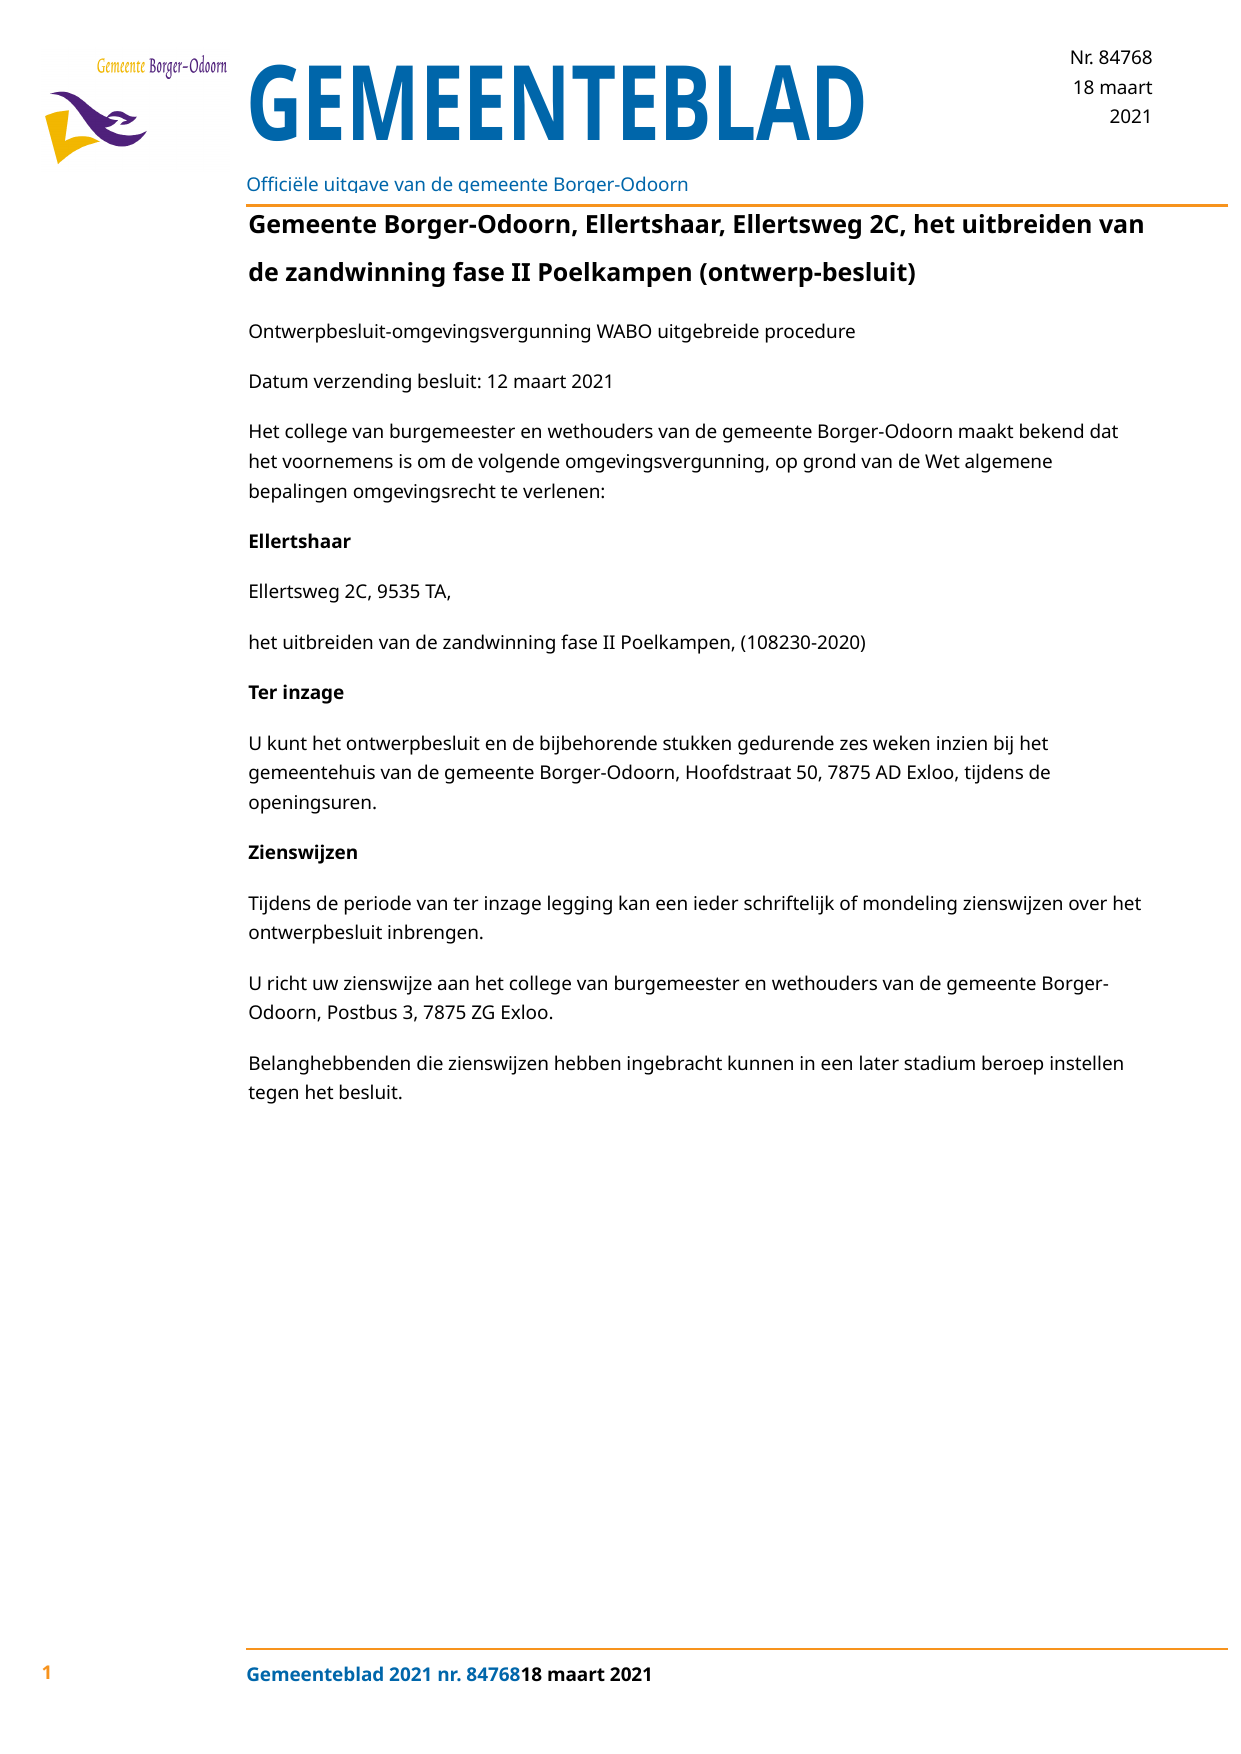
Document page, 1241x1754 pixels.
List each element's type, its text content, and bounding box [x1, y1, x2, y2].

text U kunt het ontwerpbesluit en de bijbehorende stukken gedurende zes weken inzien bij het gemeentehuis van de gemeente Borger-Odoorn, Hoofdstraat 50, 7875 AD Exloo, tijdens de openingsuren. [248, 730, 1152, 815]
text Ellertsweg 2C, 9535 TA, [248, 579, 1152, 604]
text Datum verzending besluit: 12 maart 2021 [248, 368, 1152, 394]
text Ellertshaar [248, 528, 1152, 554]
picture [41, 47, 231, 172]
text Zienswijzen [248, 839, 1152, 865]
text Ontwerpbesluit-omgevingsvergunning WABO uitgebreide procedure [248, 318, 1152, 344]
text U richt uw zienswijze aan het college van burgemeester en wethouders van de gemeente Borger-Odoorn, Postbus 3, 7875 ZG Exloo. [248, 970, 1152, 1025]
text Belanghebbenden die zienswijzen hebben ingebracht kunnen in een later stadium beroep instellen tegen het besluit. [248, 1050, 1152, 1105]
text Tijdens de periode van ter inzage legging kan een ieder schriftelijk of mondeling zienswijzen over het ontwerpbesluit inbrengen. [248, 890, 1152, 945]
text Ter inzage [248, 679, 1152, 705]
text Het college van burgemeester en wethouders van de gemeente Borger-Odoorn maakt bekend dat het voornemens is om de volgende omgevingsvergunning, op grond van de Wet algemene bepalingen omgevingsrecht te verlenen: [248, 419, 1152, 504]
text het uitbreiden van de zandwinning fase II Poelkampen, (108230-2020) [248, 629, 1152, 655]
text Gemeente Borger-Odoorn, Ellertshaar, Ellertsweg 2C, het uitbreiden van de zandwinning fase II Poelkampen (ontwerp-besluit) [248, 207, 1152, 288]
